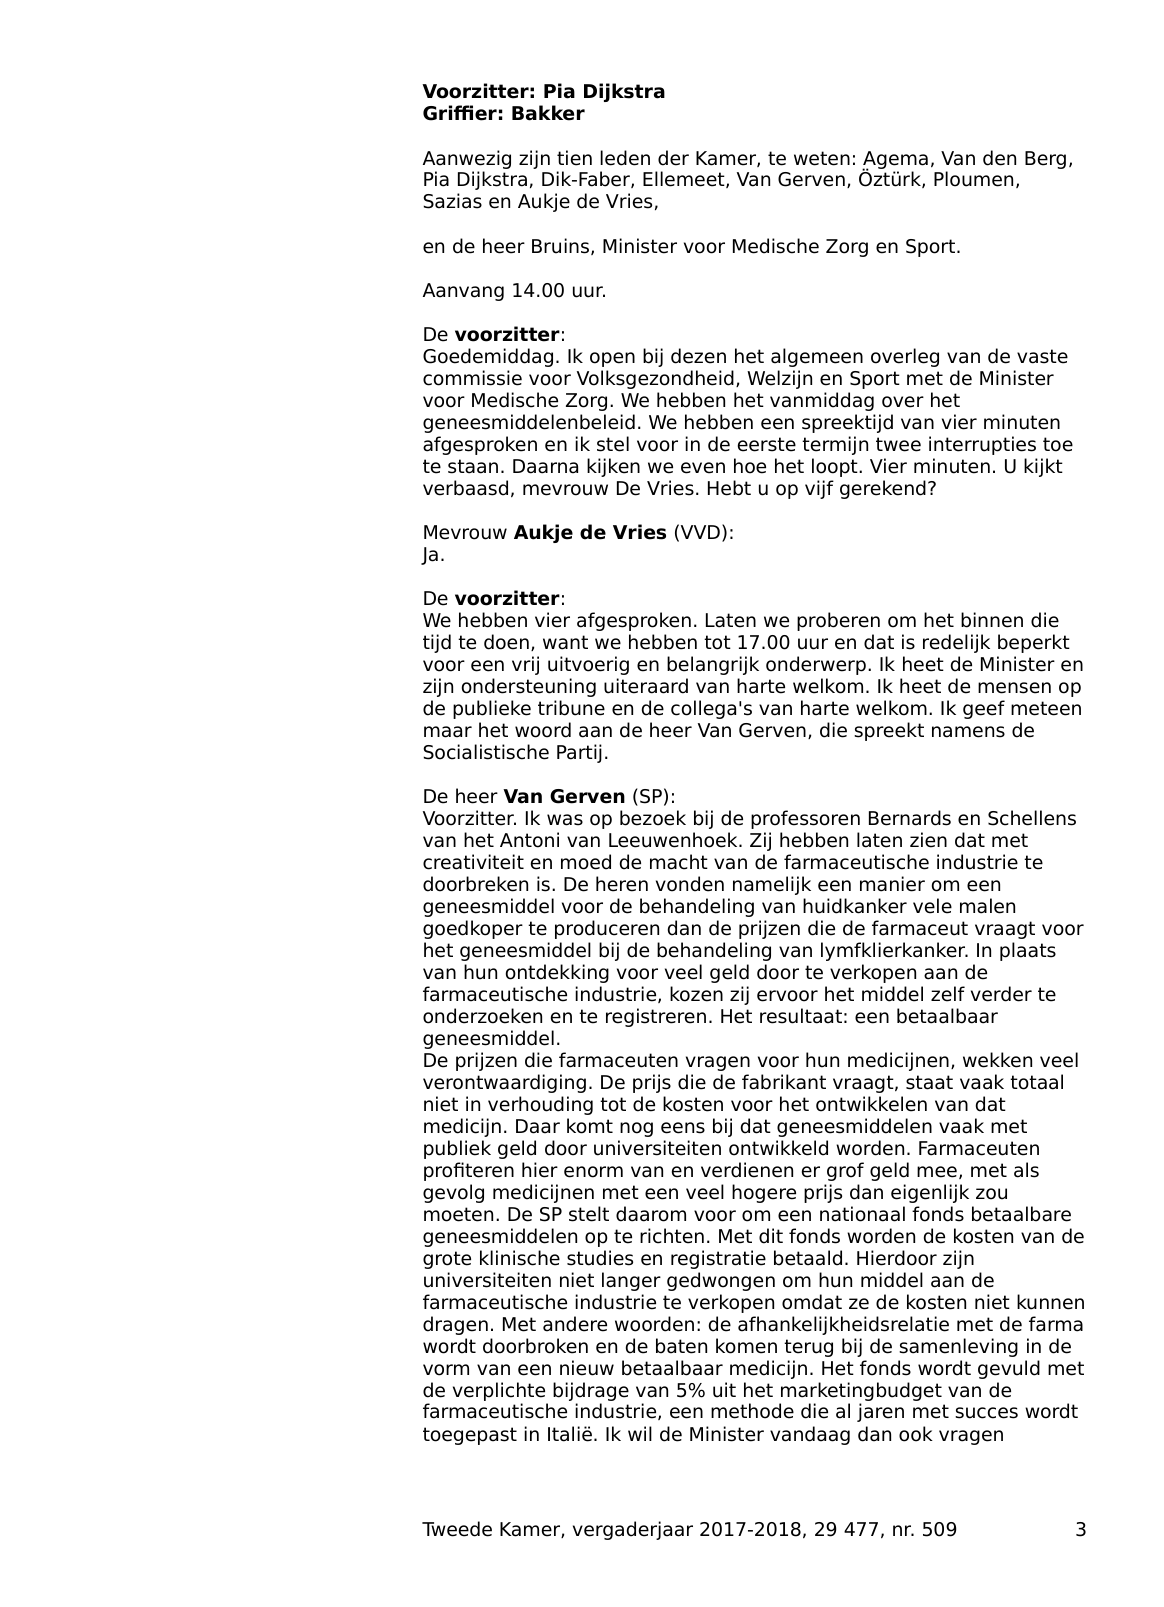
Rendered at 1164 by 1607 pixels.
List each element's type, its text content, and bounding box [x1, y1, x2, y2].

text De prijzen die farmaceuten vragen voor hun medicijnen, wekken veel verontwaardiging. De prijs die de fabrikant vraagt, staat vaak totaal niet in verhouding tot de kosten voor het ontwikkelen van dat medicijn. Daar komt nog eens bij dat geneesmiddelen vaak met publiek geld door universiteiten ontwikkeld worden. Farmaceuten profiteren hier enorm van en verdienen er grof geld mee, met als gevolg medicijnen met een veel hogere prijs dan eigenlijk zou moeten. De SP stelt daarom voor om een nationaal fonds betaalbare geneesmiddelen op te richten. Met dit fonds worden de kosten van de grote klinische studies en registratie betaald. Hierdoor zijn universiteiten niet langer gedwongen om hun middel aan de farmaceutische industrie te verkopen omdat ze de kosten niet kunnen dragen. Met andere woorden: de afhankelijkheidsrelatie met de farma wordt doorbroken en de baten komen terug bij de samenleving in de vorm van een nieuw betaalbaar medicijn. Het fonds wordt gevuld met de verplichte bijdrage van 5% uit het marketingbudget van de farmaceutische industrie, een methode die al jaren met succes wordt toegepast in Italië. Ik wil de Minister vandaag dan ook vragen [422, 1050, 1087, 1445]
text en de heer Bruins, Minister voor Medische Zorg en Sport. [422, 236, 1087, 257]
text Voorzitter. Ik was op bezoek bij de professoren Bernards en Schellens van het Antoni van Leeuwenhoek. Zij hebben laten zien dat met creativiteit en moed de macht van de farmaceutische industrie te doorbreken is. De heren vonden namelijk een manier om een geneesmiddel voor de behandeling van huidkanker vele malen goedkoper te produceren dan de prijzen die de farmaceut vraagt voor het geneesmiddel bij de behandeling van lymfklierkanker. In plaats van hun ontdekking voor veel geld door te verkopen aan de farmaceutische industrie, kozen zij ervoor het middel zelf verder te onderzoeken en te registreren. Het resultaat: een betaalbaar geneesmiddel. [422, 808, 1087, 1050]
text De heer Van Gerven (SP): [422, 786, 1087, 808]
text Griffier: Bakker [422, 103, 1087, 125]
text Aanvang 14.00 uur. [422, 280, 1087, 302]
text We hebben vier afgesproken. Laten we proberen om het binnen die tijd te doen, want we hebben tot 17.00 uur en dat is redelijk beperkt voor een vrij uitvoerig en belangrijk onderwerp. Ik heet de Minister en zijn ondersteuning uiteraard van harte welkom. Ik heet de mensen op de publieke tribune en de collega's van harte welkom. Ik geef meteen maar het woord aan de heer Van Gerven, die spreekt namens de Socialistische Partij. [422, 610, 1087, 764]
text De voorzitter: [422, 588, 1087, 610]
text Mevrouw Aukje de Vries (VVD): [422, 522, 1087, 544]
text Voorzitter: Pia Dijkstra [422, 81, 1087, 103]
text De voorzitter: [422, 324, 1087, 346]
text Aanwezig zijn tien leden der Kamer, te weten: Agema, Van den Berg, Pia Dijkstra, Dik-Faber, Ellemeet, Van Gerven, Öztürk, Ploumen, Sazias en Aukje de Vries, [422, 147, 1087, 213]
text Ja. [422, 544, 1087, 566]
text Goedemiddag. Ik open bij dezen het algemeen overleg van de vaste commissie voor Volksgezondheid, Welzijn en Sport met de Minister voor Medische Zorg. We hebben het vanmiddag over het geneesmiddelenbeleid. We hebben een spreektijd van vier minuten afgesproken en ik stel voor in de eerste termijn twee interrupties toe te staan. Daarna kijken we even hoe het loopt. Vier minuten. U kijkt verbaasd, mevrouw De Vries. Hebt u op vijf gerekend? [422, 346, 1087, 500]
